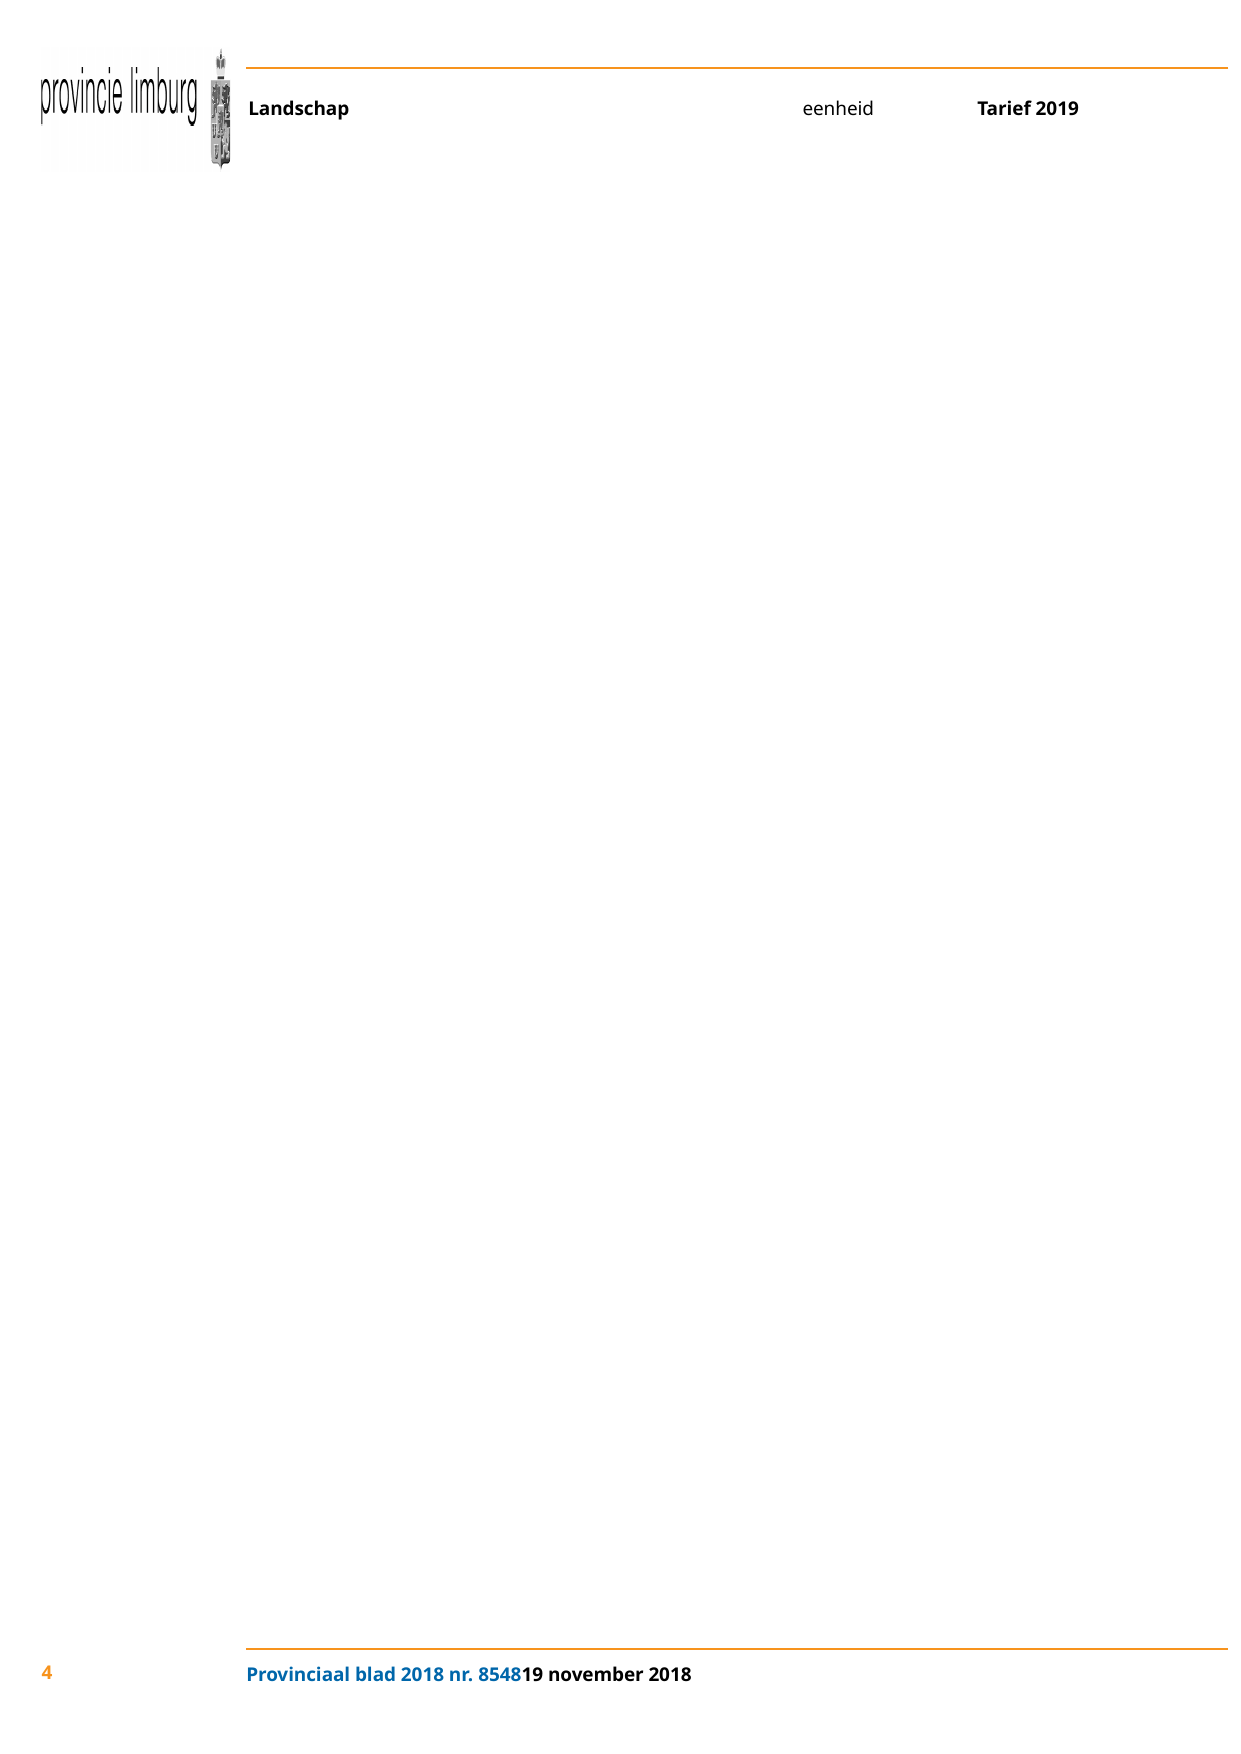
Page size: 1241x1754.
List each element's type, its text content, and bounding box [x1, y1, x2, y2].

table_header [423, 95, 802, 121]
table_header eenheid [802, 95, 977, 121]
table_header Tarief 2019 [977, 95, 1152, 121]
picture [41, 47, 231, 172]
table_header Landschap [248, 95, 423, 121]
